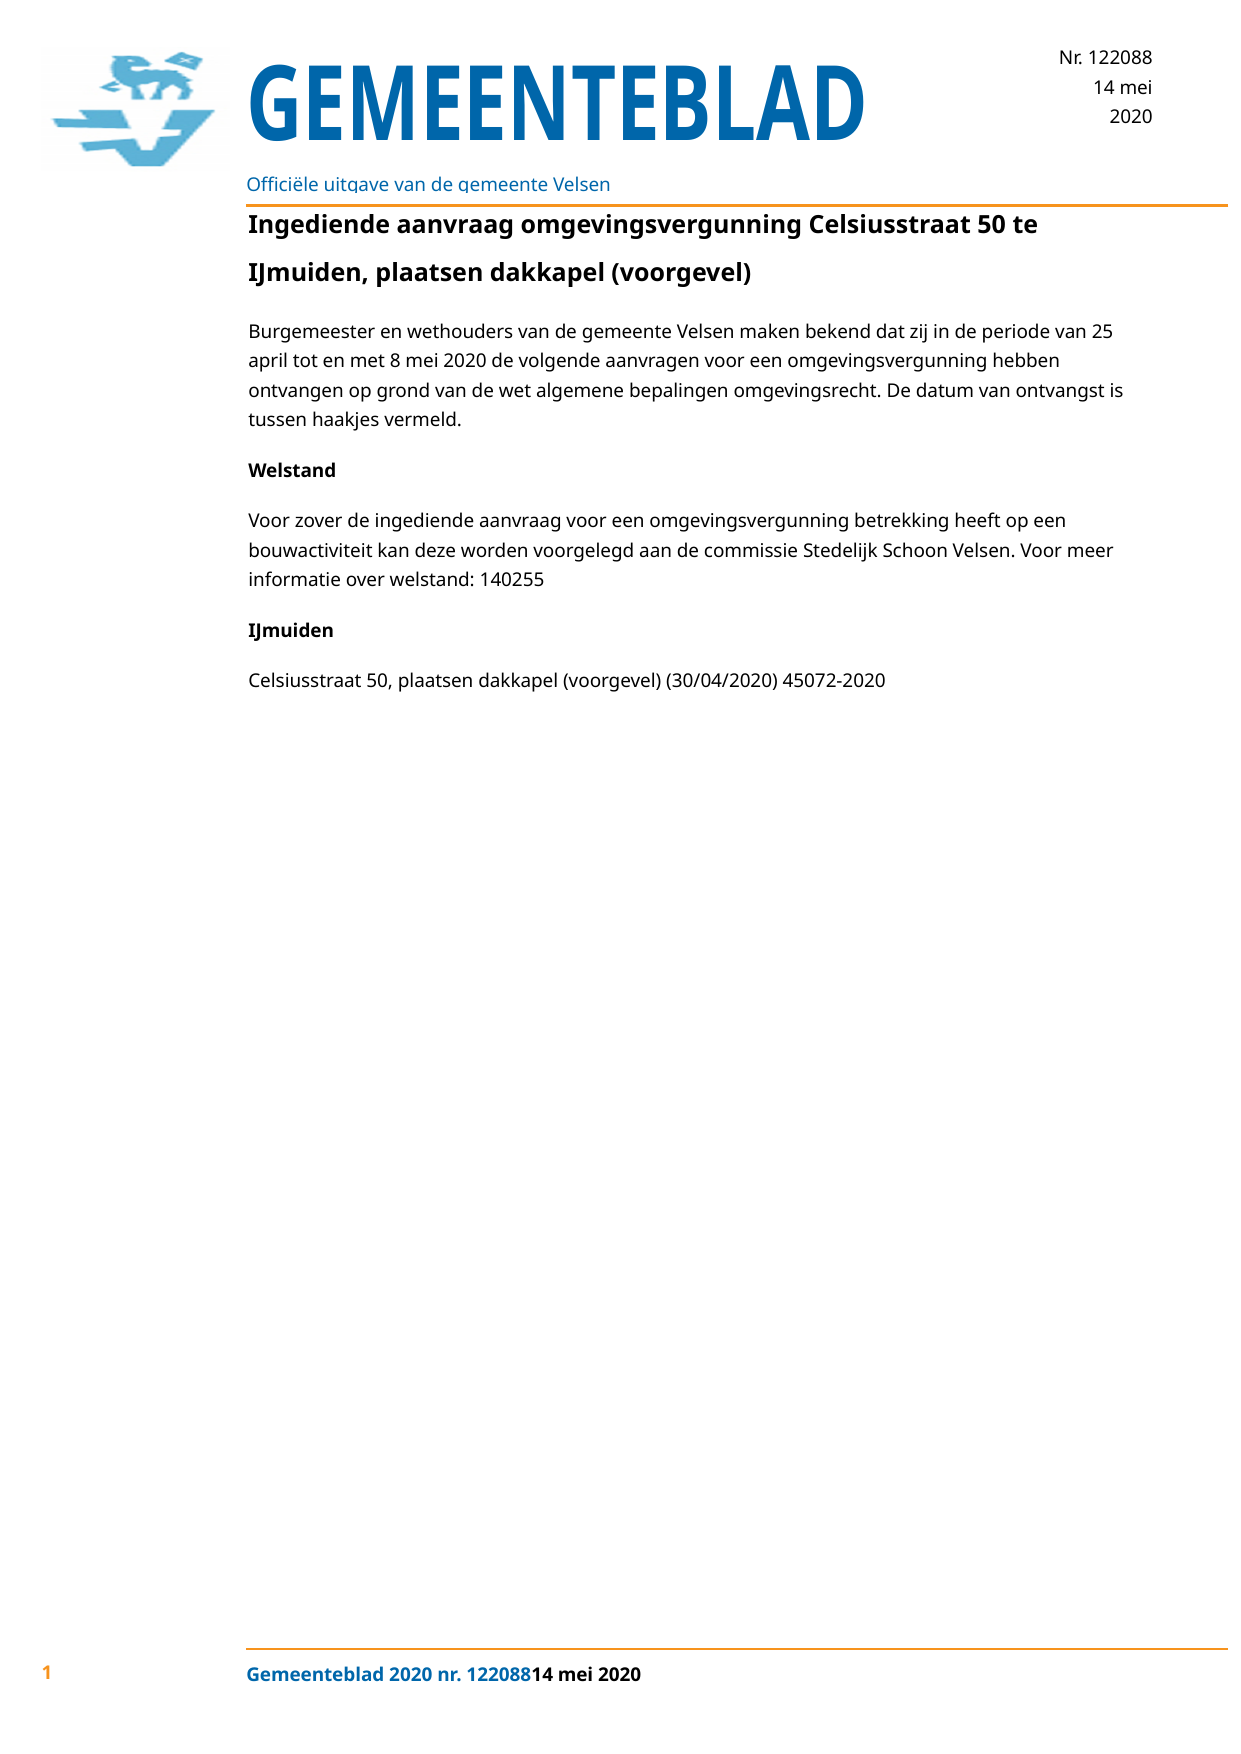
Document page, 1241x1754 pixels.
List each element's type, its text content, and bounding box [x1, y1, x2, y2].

text IJmuiden [248, 617, 1152, 643]
picture [41, 47, 231, 172]
text Ingediende aanvraag omgevingsvergunning Celsiusstraat 50 te IJmuiden, plaatsen dakkapel (voorgevel) [248, 207, 1152, 288]
text Voor zover de ingediende aanvraag voor een omgevingsvergunning betrekking heeft op een bouwactiviteit kan deze worden voorgelegd aan de commissie Stedelijk Schoon Velsen. Voor meer informatie over welstand: 140255 [248, 507, 1152, 592]
text Celsiusstraat 50, plaatsen dakkapel (voorgevel) (30/04/2020) 45072-2020 [248, 667, 1152, 693]
text Burgemeester en wethouders van de gemeente Velsen maken bekend dat zij in de periode van 25 april tot en met 8 mei 2020 de volgende aanvragen voor een omgevingsvergunning hebben ontvangen op grond van de wet algemene bepalingen omgevingsrecht. De datum van ontvangst is tussen haakjes vermeld. [248, 318, 1152, 432]
text Welstand [248, 457, 1152, 483]
